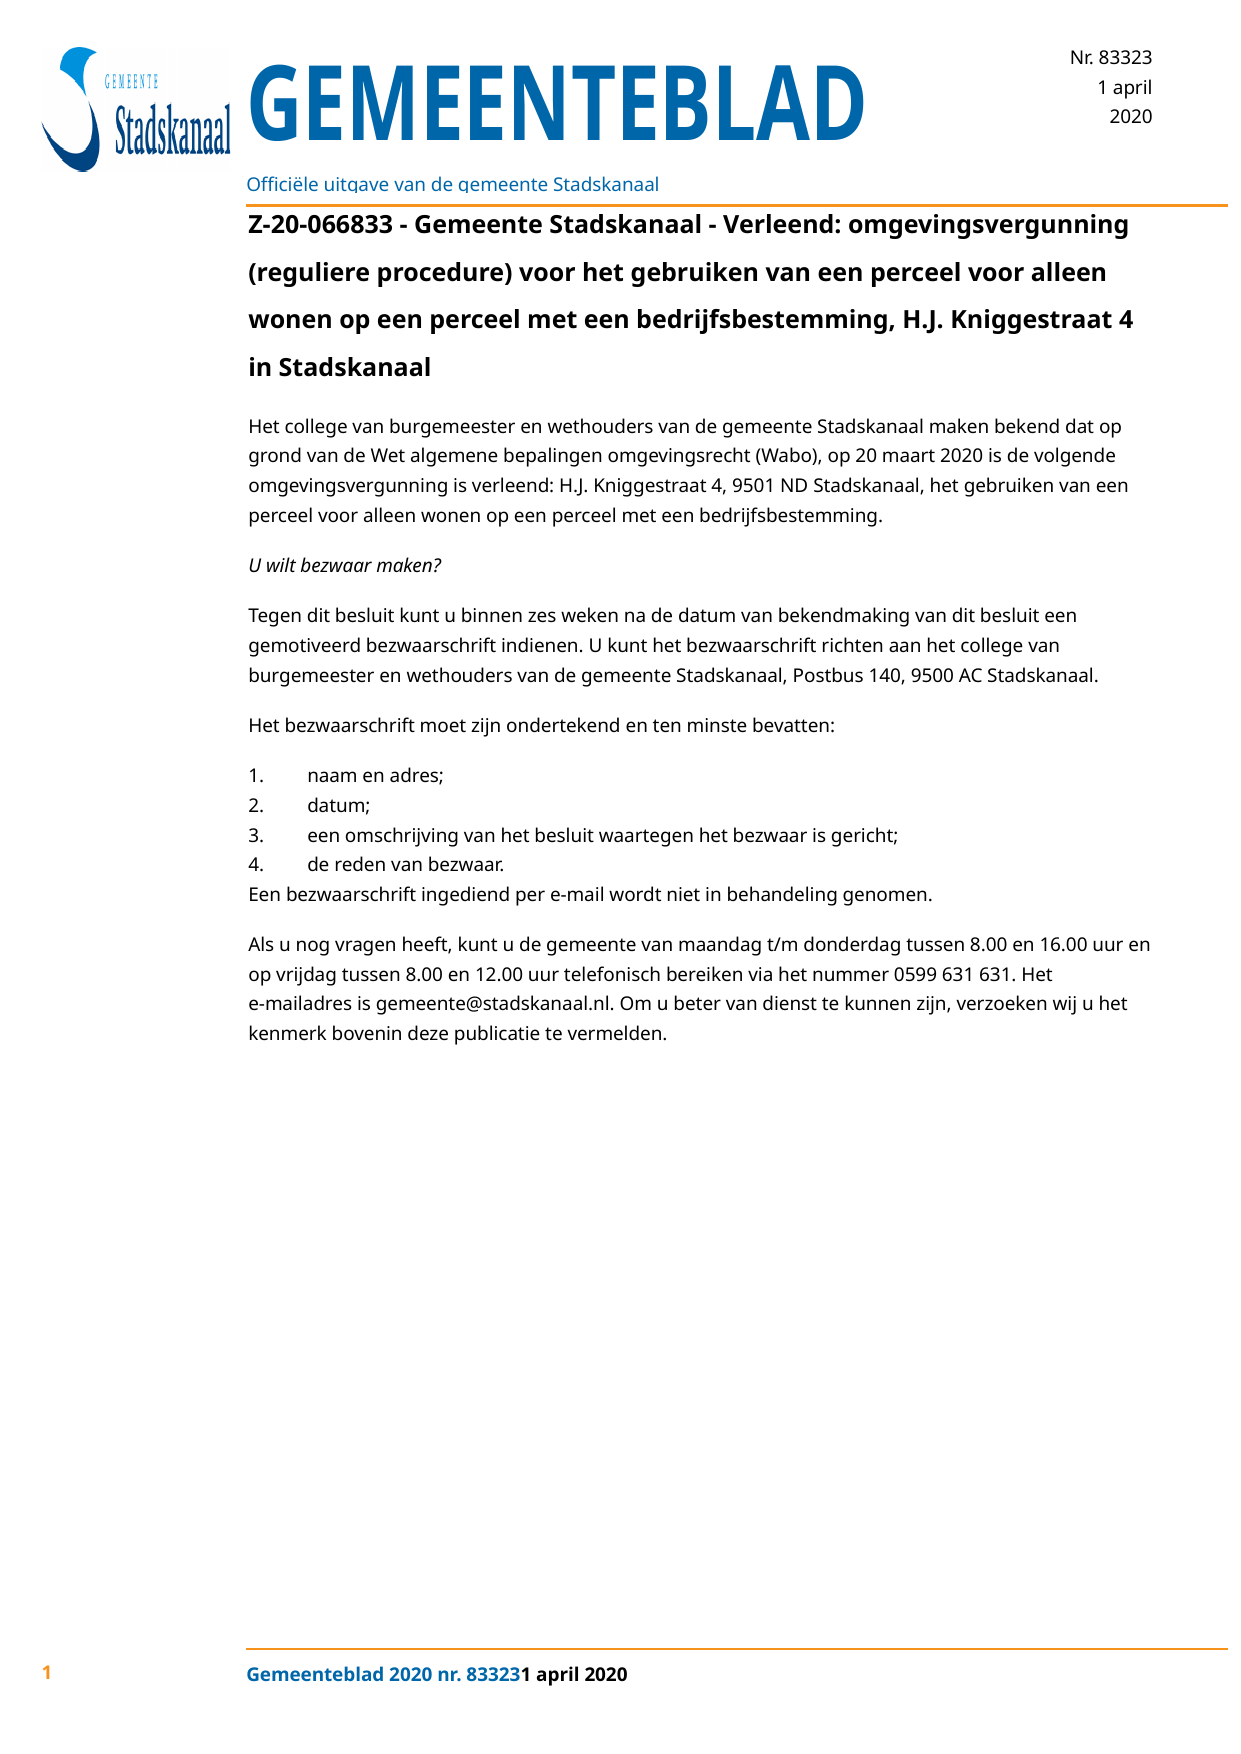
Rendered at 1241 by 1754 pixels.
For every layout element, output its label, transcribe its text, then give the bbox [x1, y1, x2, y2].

text Als u nog vragen heeft, kunt u de gemeente van maandag t/m donderdag tussen 8.00 en 16.00 uur en op vrijdag tussen 8.00 en 12.00 uur telefonisch bereiken via het nummer 0599 631 631. Het e‑mailadres is gemeente@stadskanaal.nl. Om u beter van dienst te kunnen zijn, verzoeken wij u het kenmerk bovenin deze publicatie te vermelden. [248, 931, 1152, 1046]
text Tegen dit besluit kunt u binnen zes weken na de datum van bekendmaking van dit besluit een gemotiveerd bezwaarschrift indienen. U kunt het bezwaarschrift richten aan het college van burgemeester en wethouders van de gemeente Stadskanaal, Postbus 140, 9500 AC Stadskanaal. [248, 603, 1152, 688]
text Het college van burgemeester en wethouders van de gemeente Stadskanaal maken bekend dat op grond van de Wet algemene bepalingen omgevingsrecht (Wabo), op 20 maart 2020 is de volgende omgevingsvergunning is verleend: H.J. Kniggestraat 4, 9501 ND Stadskanaal, het gebruiken van een perceel voor alleen wonen op een perceel met een bedrijfsbestemming. [248, 413, 1152, 528]
text Het bezwaarschrift moet zijn ondertekend en ten minste bevatten: [248, 712, 1152, 738]
text Z-20-066833 - Gemeente Stadskanaal - Verleend: omgevingsvergunning (reguliere procedure) voor het gebruiken van een perceel voor alleen wonen op een perceel met een bedrijfsbestemming, H.J. Kniggestraat 4 in Stadskanaal [248, 207, 1152, 384]
picture [41, 47, 231, 172]
list een omschrijving van het besluit waartegen het bezwaar is gericht; [248, 822, 1152, 848]
list datum; [248, 792, 1152, 818]
text U wilt bezwaar maken? [248, 552, 1152, 578]
list naam en adres; [248, 763, 1152, 788]
list de reden van bezwaar. [248, 851, 1152, 877]
text Een bezwaarschrift ingediend per e-mail wordt niet in behandeling genomen. [248, 881, 1152, 907]
